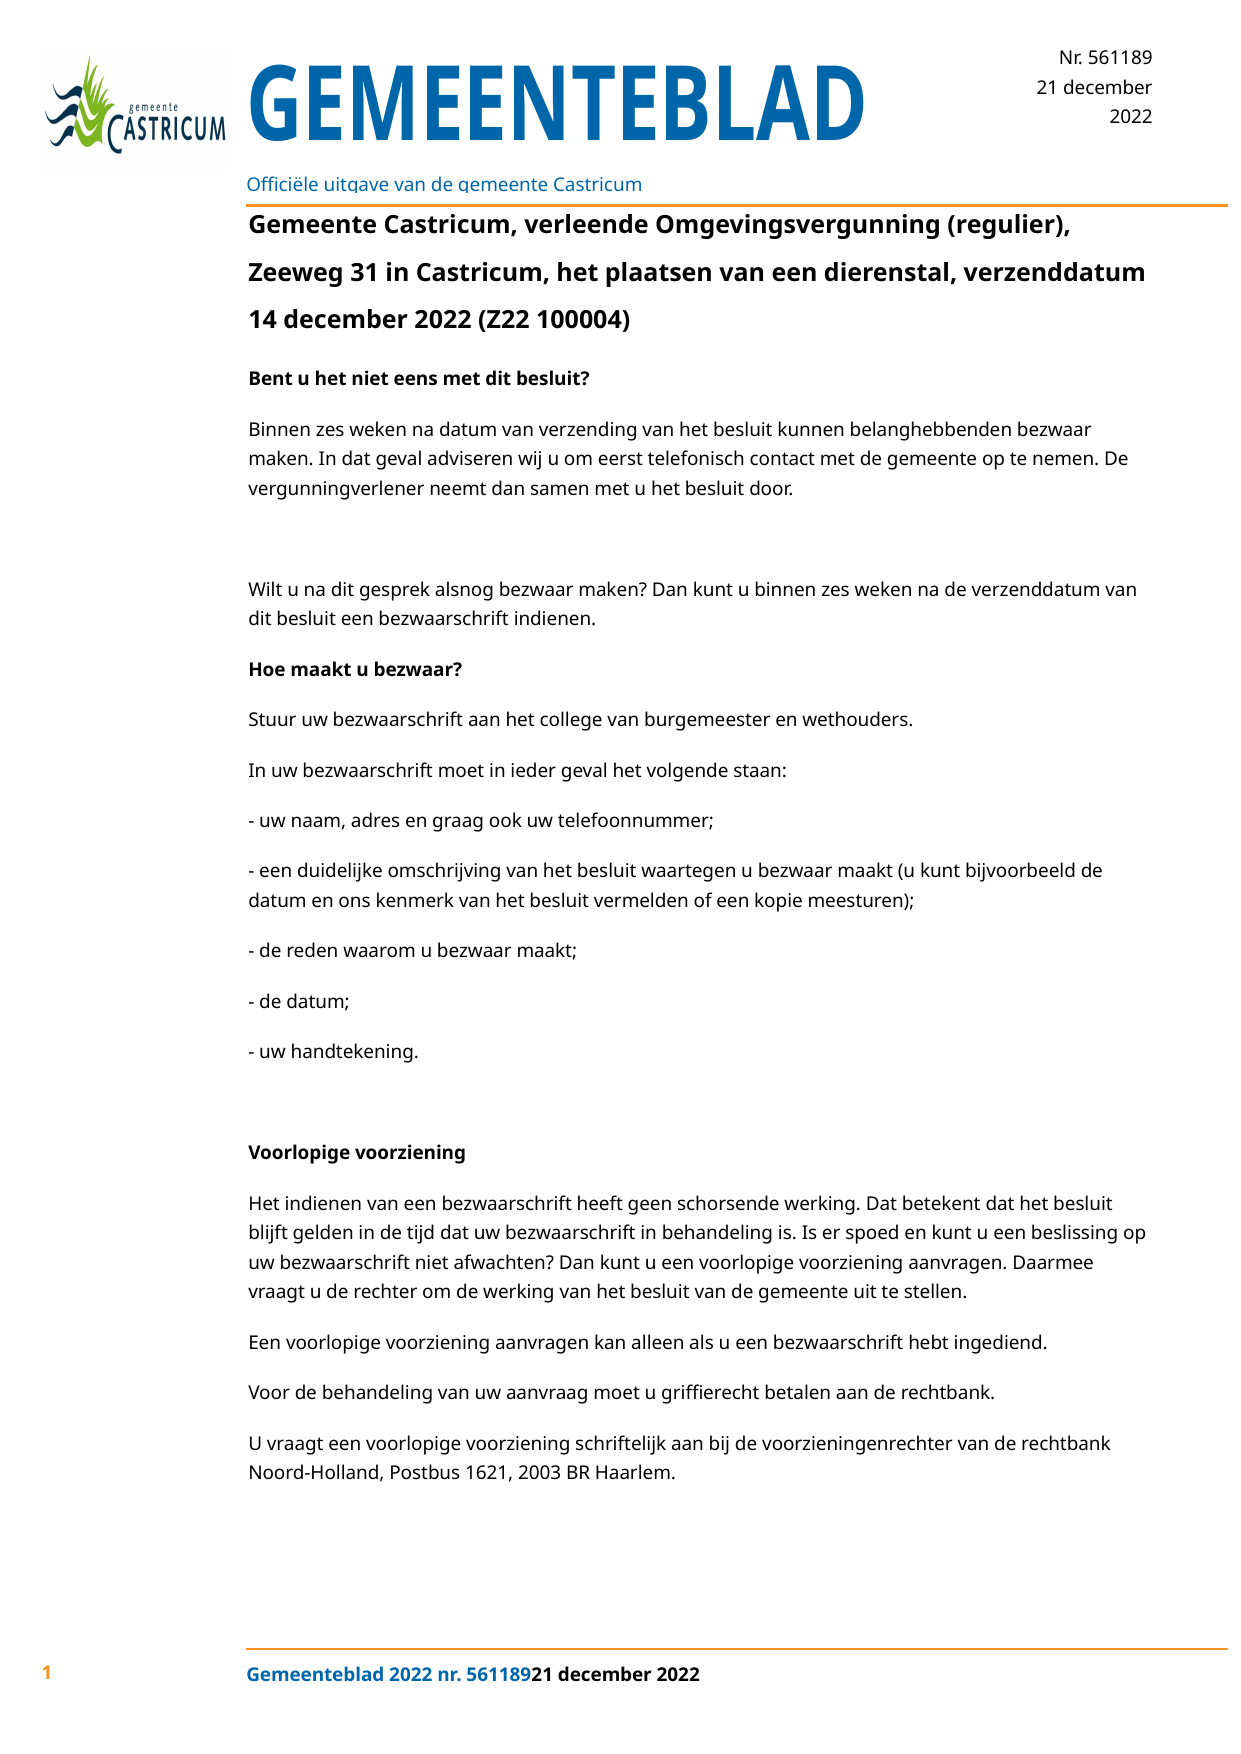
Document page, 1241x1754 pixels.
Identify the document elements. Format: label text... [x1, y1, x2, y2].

text Voor de behandeling van uw aanvraag moet u griffierecht betalen aan de rechtbank. [248, 1379, 1152, 1405]
text Wilt u na dit gesprek alsnog bezwaar maken? Dan kunt u binnen zes weken na de verzenddatum van dit besluit een bezwaarschrift indienen. [248, 576, 1152, 631]
text Hoe maakt u bezwaar? [248, 656, 1152, 682]
text Binnen zes weken na datum van verzending van het besluit kunnen belanghebbenden bezwaar maken. In dat geval adviseren wij u om eerst telefonisch contact met de gemeente op te nemen. De vergunningverlener neemt dan samen met u het besluit door. [248, 416, 1152, 501]
text - uw handtekening. [248, 1038, 1152, 1064]
text - de reden waarom u bezwaar maakt; [248, 938, 1152, 963]
text Bent u het niet eens met dit besluit? [248, 366, 1152, 391]
text Voorlopige voorziening [248, 1139, 1152, 1165]
text Een voorlopige voorziening aanvragen kan alleen als u een bezwaarschrift hebt ingediend. [248, 1329, 1152, 1354]
text - de datum; [248, 988, 1152, 1014]
text U vraagt een voorlopige voorziening schriftelijk aan bij de voorzieningenrechter van de rechtbank Noord-Holland, Postbus 1621, 2003 BR Haarlem. [248, 1430, 1152, 1485]
text Het indienen van een bezwaarschrift heeft geen schorsende werking. Dat betekent dat het besluit blijft gelden in de tijd dat uw bezwaarschrift in behandeling is. Is er spoed en kunt u een beslissing op uw bezwaarschrift niet afwachten? Dan kunt u een voorlopige voorziening aanvragen. Daarmee vraagt u de rechter om de werking van het besluit van de gemeente uit te stellen. [248, 1190, 1152, 1304]
text Stuur uw bezwaarschrift aan het college van burgemeester en wethouders. [248, 706, 1152, 732]
picture [41, 47, 231, 172]
text - uw naam, adres en graag ook uw telefoonnummer; [248, 807, 1152, 833]
text Gemeente Castricum, verleende Omgevingsvergunning (regulier), Zeeweg 31 in Castricum, het plaatsen van een dierenstal, verzenddatum 14 december 2022 (Z22 100004) [248, 207, 1152, 336]
text In uw bezwaarschrift moet in ieder geval het volgende staan: [248, 757, 1152, 782]
text - een duidelijke omschrijving van het besluit waartegen u bezwaar maakt (u kunt bijvoorbeeld de datum en ons kenmerk van het besluit vermelden of een kopie meesturen); [248, 858, 1152, 913]
